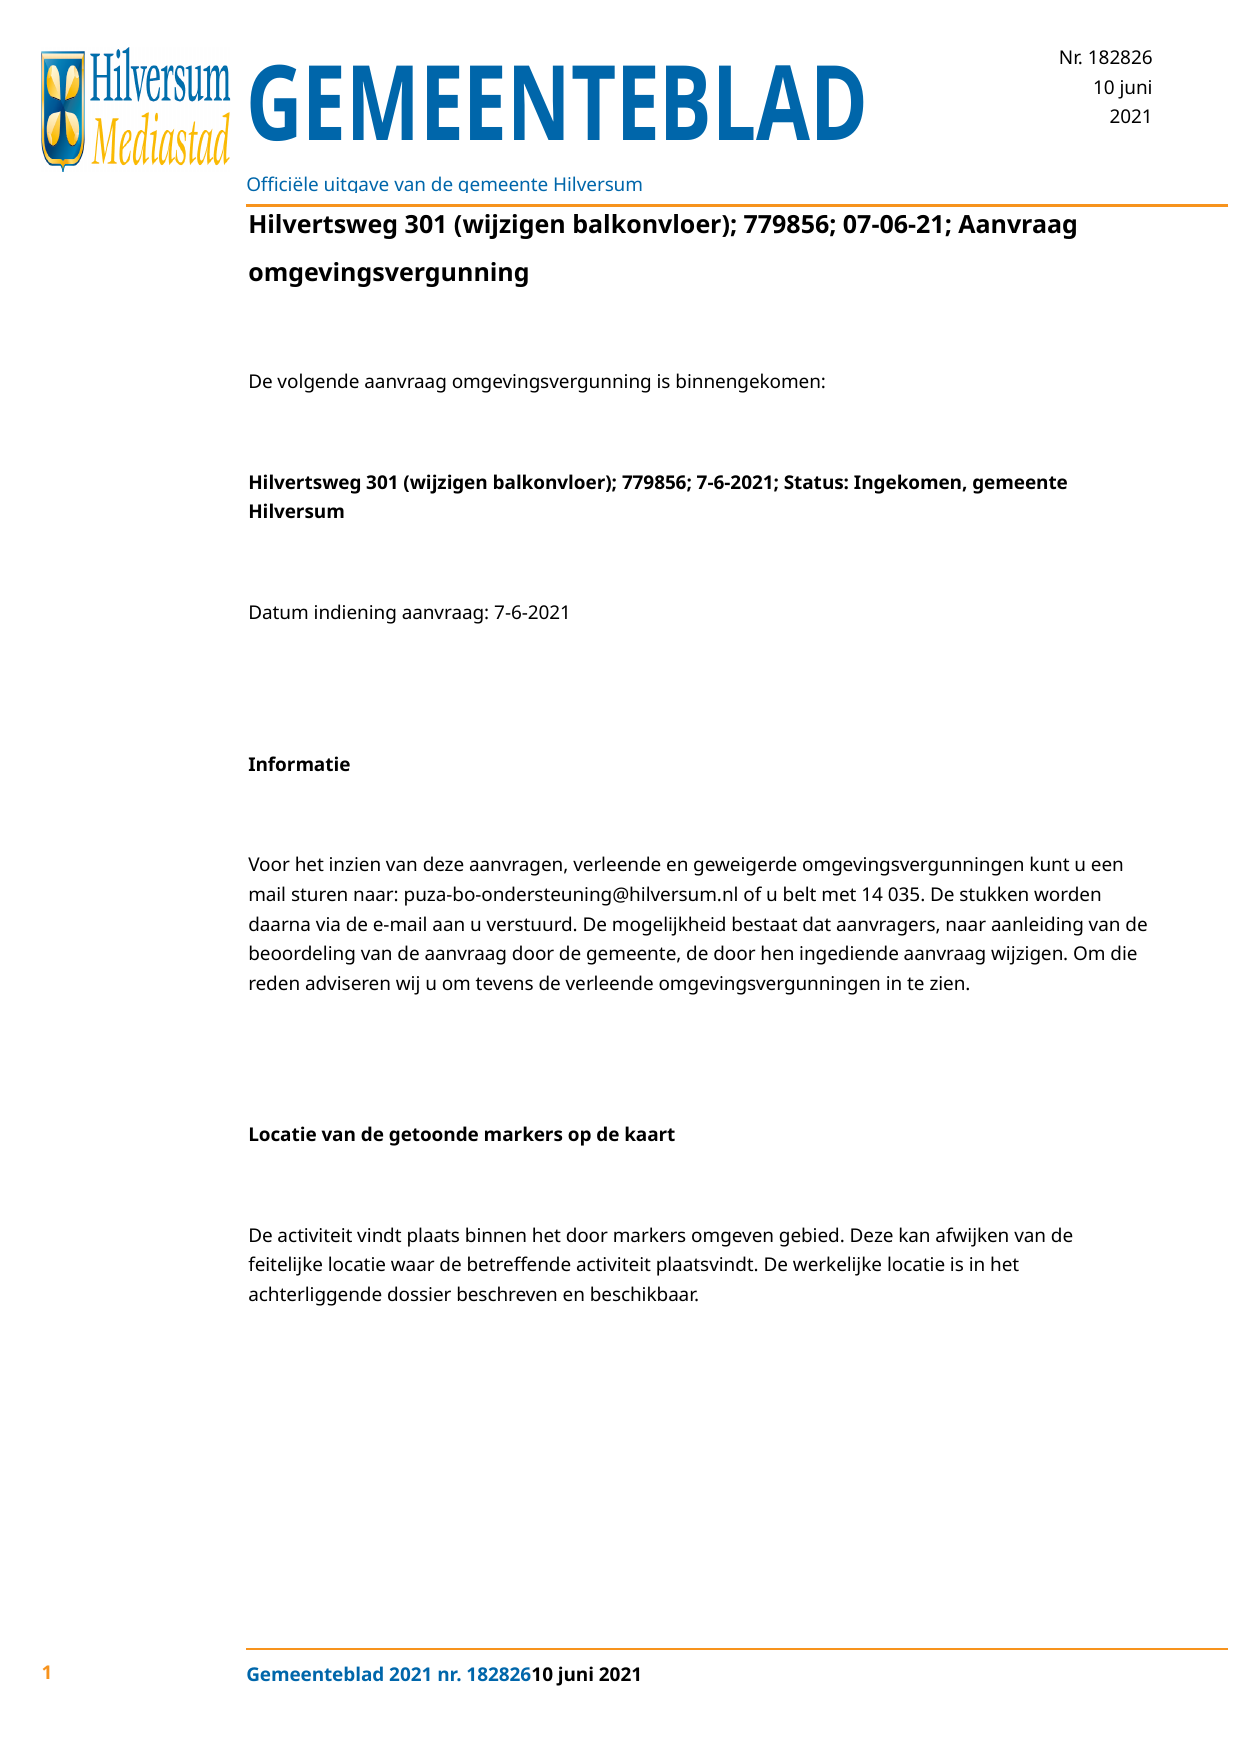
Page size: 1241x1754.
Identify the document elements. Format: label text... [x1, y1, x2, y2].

text De activiteit vindt plaats binnen het door markers omgeven gebied. Deze kan afwijken van de feitelijke locatie waar de betreffende activiteit plaatsvindt. De werkelijke locatie is in het achterliggende dossier beschreven en beschikbaar. [248, 1222, 1152, 1307]
text Informatie [248, 751, 1152, 777]
text Hilvertsweg 301 (wijzigen balkonvloer); 779856; 7-6-2021; Status: Ingekomen, gemeente Hilversum [248, 469, 1152, 524]
text Locatie van de getoonde markers op de kaart [248, 1121, 1152, 1147]
text Voor het inzien van deze aanvragen, verleende en geweigerde omgevingsvergunningen kunt u een mail sturen naar: puza-bo-ondersteuning@hilversum.nl of u belt met 14 035. De stukken worden daarna via de e-mail aan u verstuurd. De mogelijkheid bestaat dat aanvragers, naar aanleiding van de beoordeling van de aanvraag door de gemeente, de door hen ingediende aanvraag wijzigen. Om die reden adviseren wij u om tevens de verleende omgevingsvergunningen in te zien. [248, 852, 1152, 996]
picture [41, 47, 231, 172]
text Hilvertsweg 301 (wijzigen balkonvloer); 779856; 07-06-21; Aanvraag omgevingsvergunning [248, 207, 1152, 288]
text Datum indiening aanvraag: 7-6-2021 [248, 599, 1152, 625]
text De volgende aanvraag omgevingsvergunning is binnengekomen: [248, 368, 1152, 394]
